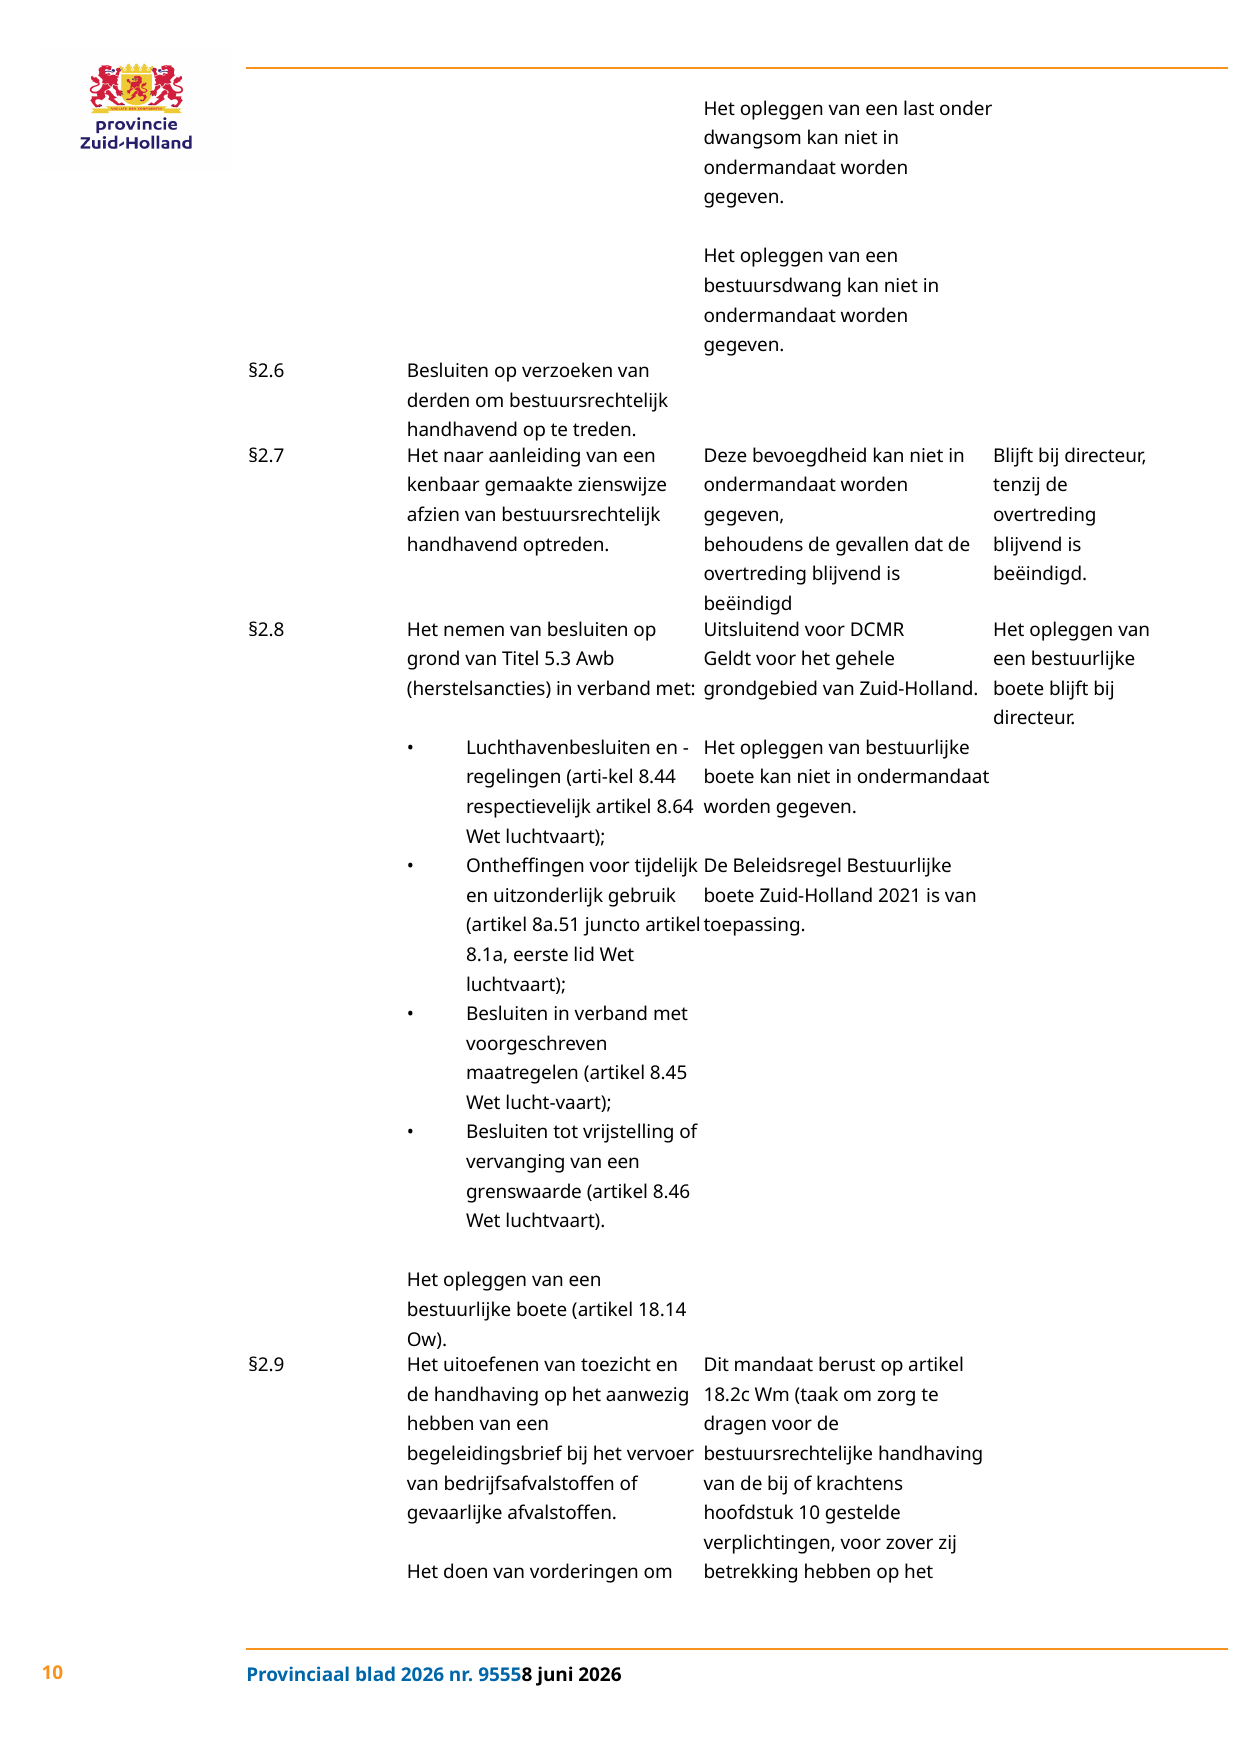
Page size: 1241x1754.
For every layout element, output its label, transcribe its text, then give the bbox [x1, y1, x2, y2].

table_cell §2.9 [248, 1351, 407, 1584]
table_cell Dit mandaat berust op artikel 18.2c Wm (taak om zorg te dragen voor de bestuursrechtelijke handhaving van de bij of krachtens hoofdstuk 10 gestelde verplichtingen, voor zover zij betrekking hebben op het [703, 1351, 993, 1584]
table_cell [703, 357, 993, 442]
table_cell Het opleggen van een last onder dwangsom kan niet in ondermandaat worden gegeven. Het opleggen van een bestuursdwang kan niet in ondermandaat worden gegeven. [703, 95, 993, 357]
table_cell §2.6 [248, 357, 407, 442]
table_cell Blijft bij directeur, tenzij de overtreding blijvend is beëindigd. [993, 442, 1152, 616]
table_cell Het nemen van besluiten op grond van Titel 5.3 Awb (herstelsancties) in verband met: Luchthavenbesluiten en -regelingen (arti-kel 8.44 respectievelijk artikel 8.64 Wet luchtvaart); Ontheffingen voor tijdelijk en uitzonderlijk gebruik (artikel 8a.51 juncto artikel 8.1a, eerste lid Wet luchtvaart); Besluiten in verband met voorgeschreven maatregelen (artikel 8.45 Wet lucht-vaart); Besluiten tot vrijstelling of vervanging van een grenswaarde (artikel 8.46 Wet luchtvaart). Het opleggen van een bestuurlijke boete (artikel 18.14 Ow). [407, 616, 703, 1351]
table_cell Het uitoefenen van toezicht en de handhaving op het aanwezig hebben van een begeleidingsbrief bij het vervoer van bedrijfsafvalstoffen of gevaarlijke afvalstoffen. Het doen van vorderingen om [407, 1351, 703, 1584]
table_cell Deze bevoegdheid kan niet in ondermandaat worden gegeven, behoudens de gevallen dat de overtreding blijvend is beëindigd [703, 442, 993, 616]
table_cell Besluiten op verzoeken van derden om bestuursrechtelijk handhavend op te treden. [407, 357, 703, 442]
table_cell §2.8 [248, 616, 407, 1351]
table_cell [407, 95, 703, 357]
table_cell [248, 95, 407, 357]
table_cell [993, 95, 1152, 357]
table_cell Uitsluitend voor DCMR Geldt voor het gehele grondgebied van Zuid-Holland. Het opleggen van bestuurlijke boete kan niet in ondermandaat worden gegeven. De Beleidsregel Bestuurlijke boete Zuid-Holland 2021 is van toepassing. [703, 616, 993, 1351]
table_cell Het naar aanleiding van een kenbaar gemaakte zienswijze afzien van bestuursrechtelijk handhavend optreden. [407, 442, 703, 616]
table_cell Het opleggen van een bestuurlijke boete blijft bij directeur. [993, 616, 1152, 1351]
table_cell [993, 1351, 1152, 1584]
table_cell [993, 357, 1152, 442]
picture [41, 47, 231, 172]
table_cell §2.7 [248, 442, 407, 616]
